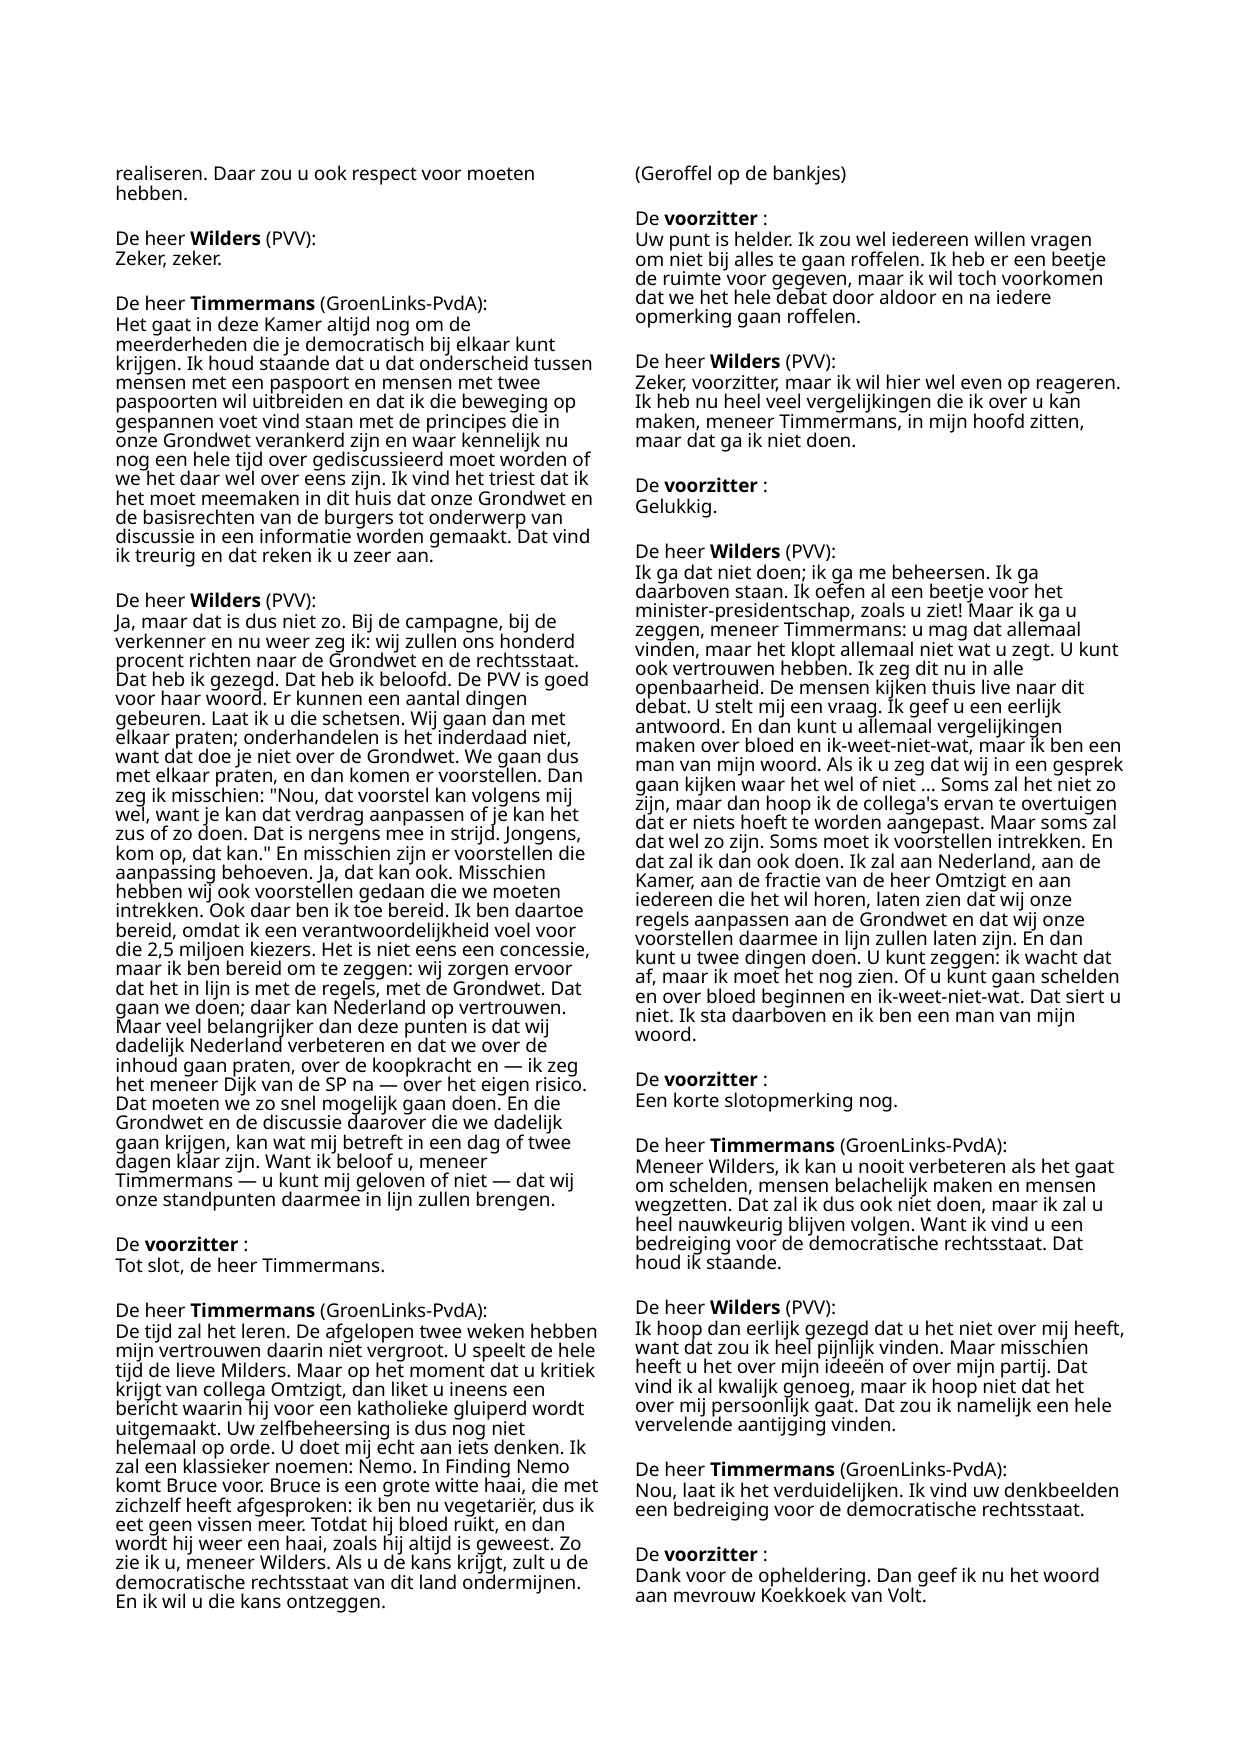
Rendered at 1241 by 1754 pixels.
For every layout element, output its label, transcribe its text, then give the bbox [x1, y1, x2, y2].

text De heer Timmermans (GroenLinks-PvdA): [115, 291, 605, 316]
text De tijd zal het leren. De afgelopen twee weken hebben mijn vertrouwen daarin niet vergroot. U speelt de hele tijd de lieve Milders. Maar op het moment dat u kritiek krijgt van collega Omtzigt, dan liket u ineens een bericht waarin hij voor een katholieke gluiperd wordt uitgemaakt. Uw zelfbeheersing is dus nog niet helemaal op orde. U doet mij echt aan iets denken. Ik zal een klassieker noemen: Nemo. In Finding Nemo komt Bruce voor. Bruce is een grote witte haai, die met zichzelf heeft afgesproken: ik ben nu vegetariër, dus ik eet geen vissen meer. Totdat hij bloed ruikt, en dan wordt hij weer een haai, zoals hij altijd is geweest. Zo zie ik u, meneer Wilders. Als u de kans krijgt, zult u de democratische rechtsstaat van dit land ondermijnen. En ik wil u die kans ontzeggen. [115, 1323, 605, 1612]
text Ja, maar dat is dus niet zo. Bij de campagne, bij de verkenner en nu weer zeg ik: wij zullen ons honderd procent richten naar de Grondwet en de rechtsstaat. Dat heb ik gezegd. Dat heb ik beloofd. De PVV is goed voor haar woord. Er kunnen een aantal dingen gebeuren. Laat ik u die schetsen. Wij gaan dan met elkaar praten; onderhandelen is het inderdaad niet, want dat doe je niet over de Grondwet. We gaan dus met elkaar praten, en dan komen er voorstellen. Dan zeg ik misschien: "Nou, dat voorstel kan volgens mij wel, want je kan dat verdrag aanpassen of je kan het zus of zo doen. Dat is nergens mee in strijd. Jongens, kom op, dat kan." En misschien zijn er voorstellen die aanpassing behoeven. Ja, dat kan ook. Misschien hebben wij ook voorstellen gedaan die we moeten intrekken. Ook daar ben ik toe bereid. Ik ben daartoe bereid, omdat ik een verantwoordelijkheid voel voor die 2,5 miljoen kiezers. Het is niet eens een concessie, maar ik ben bereid om te zeggen: wij zorgen ervoor dat het in lijn is met de regels, met de Grondwet. Dat gaan we doen; daar kan Nederland op vertrouwen. Maar veel belangrijker dan deze punten is dat wij dadelijk Nederland verbeteren en dat we over de inhoud gaan praten, over de koopkracht en — ik zeg het meneer Dijk van de SP na — over het eigen risico. Dat moeten we zo snel mogelijk gaan doen. En die Grondwet en de discussie daarover die we dadelijk gaan krijgen, kan wat mij betreft in een dag of twee dagen klaar zijn. Want ik beloof u, meneer Timmermans — u kunt mij geloven of niet — dat wij onze standpunten daarmee in lijn zullen brengen. [115, 613, 605, 1211]
text De heer Timmermans (GroenLinks-PvdA): [635, 1456, 1125, 1482]
text De voorzitter : [115, 1232, 605, 1257]
text Nou, laat ik het verduidelijken. Ik vind uw denkbeelden een bedreiging voor de democratische rechtsstaat. [635, 1482, 1125, 1521]
text Ik hoop dan eerlijk gezegd dat u het niet over mij heeft, want dat zou ik heel pijnlijk vinden. Maar misschien heeft u het over mijn ideeën of over mijn partij. Dat vind ik al kwalijk genoeg, maar ik hoop niet dat het over mij persoonlijk gaat. Dat zou ik namelijk een hele vervelende aantijging vinden. [635, 1320, 1125, 1436]
text De heer Timmermans (GroenLinks-PvdA): [635, 1132, 1125, 1158]
text De voorzitter : [635, 1066, 1125, 1092]
text De voorzitter : [635, 1542, 1125, 1567]
text De heer Wilders (PVV): [635, 538, 1125, 564]
text De heer Wilders (PVV): [635, 1294, 1125, 1320]
text (Geroffel op de bankjes) [635, 165, 1125, 185]
text De voorzitter : [635, 472, 1125, 498]
text De heer Wilders (PVV): [115, 588, 605, 613]
text Tot slot, de heer Timmermans. [115, 1257, 605, 1277]
text De heer Wilders (PVV): [115, 225, 605, 250]
text De heer Wilders (PVV): [635, 348, 1125, 374]
text Het gaat in deze Kamer altijd nog om de meerderheden die je democratisch bij elkaar kunt krijgen. Ik houd staande dat u dat onderscheid tussen mensen met een paspoort en mensen met twee paspoorten wil uitbreiden en dat ik die beweging op gespannen voet vind staan met de principes die in onze Grondwet verankerd zijn en waar kennelijk nu nog een hele tijd over gediscussieerd moet worden of we het daar wel over eens zijn. Ik vind het triest dat ik het moet meemaken in dit huis dat onze Grondwet en de basisrechten van de burgers tot onderwerp van discussie in een informatie worden gemaakt. Dat vind ik treurig en dat reken ik u zeer aan. [115, 316, 605, 567]
text Ik ga dat niet doen; ik ga me beheersen. Ik ga daarboven staan. Ik oefen al een beetje voor het minister-presidentschap, zoals u ziet! Maar ik ga u zeggen, meneer Timmermans: u mag dat allemaal vinden, maar het klopt allemaal niet wat u zegt. U kunt ook vertrouwen hebben. Ik zeg dit nu in alle openbaarheid. De mensen kijken thuis live naar dit debat. U stelt mij een vraag. Ik geef u een eerlijk antwoord. En dan kunt u allemaal vergelijkingen maken over bloed en ik-weet-niet-wat, maar ik ben een man van mijn woord. Als ik u zeg dat wij in een gesprek gaan kijken waar het wel of niet ... Soms zal het niet zo zijn, maar dan hoop ik de collega's ervan te overtuigen dat er niets hoeft te worden aangepast. Maar soms zal dat wel zo zijn. Soms moet ik voorstellen intrekken. En dat zal ik dan ook doen. Ik zal aan Nederland, aan de Kamer, aan de fractie van de heer Omtzigt en aan iedereen die het wil horen, laten zien dat wij onze regels aanpassen aan de Grondwet en dat wij onze voorstellen daarmee in lijn zullen laten zijn. En dan kunt u twee dingen doen. U kunt zeggen: ik wacht dat af, maar ik moet het nog zien. Of u kunt gaan schelden en over bloed beginnen en ik-weet-niet-wat. Dat siert u niet. Ik sta daarboven en ik ben een man van mijn woord. [635, 564, 1125, 1045]
text Gelukkig. [635, 498, 1125, 517]
text Een korte slotopmerking nog. [635, 1092, 1125, 1111]
text Dank voor de opheldering. Dan geef ik nu het woord aan mevrouw Koekkoek van Volt. [635, 1567, 1125, 1606]
text De voorzitter : [635, 206, 1125, 231]
text Meneer Wilders, ik kan u nooit verbeteren als het gaat om schelden, mensen belachelijk maken en mensen wegzetten. Dat zal ik dus ook niet doen, maar ik zal u heel nauwkeurig blijven volgen. Want ik vind u een bedreiging voor de democratische rechtsstaat. Dat houd ik staande. [635, 1158, 1125, 1273]
text Zeker, voorzitter, maar ik wil hier wel even op reageren. Ik heb nu heel veel vergelijkingen die ik over u kan maken, meneer Timmermans, in mijn hoofd zitten, maar dat ga ik niet doen. [635, 374, 1125, 451]
text De heer Timmermans (GroenLinks-PvdA): [115, 1297, 605, 1323]
text realiseren. Daar zou u ook respect voor moeten hebben. [115, 165, 605, 204]
text Zeker, zeker. [115, 250, 605, 270]
text Uw punt is helder. Ik zou wel iedereen willen vragen om niet bij alles te gaan roffelen. Ik heb er een beetje de ruimte voor gegeven, maar ik wil toch voorkomen dat we het hele debat door aldoor en na iedere opmerking gaan roffelen. [635, 231, 1125, 328]
